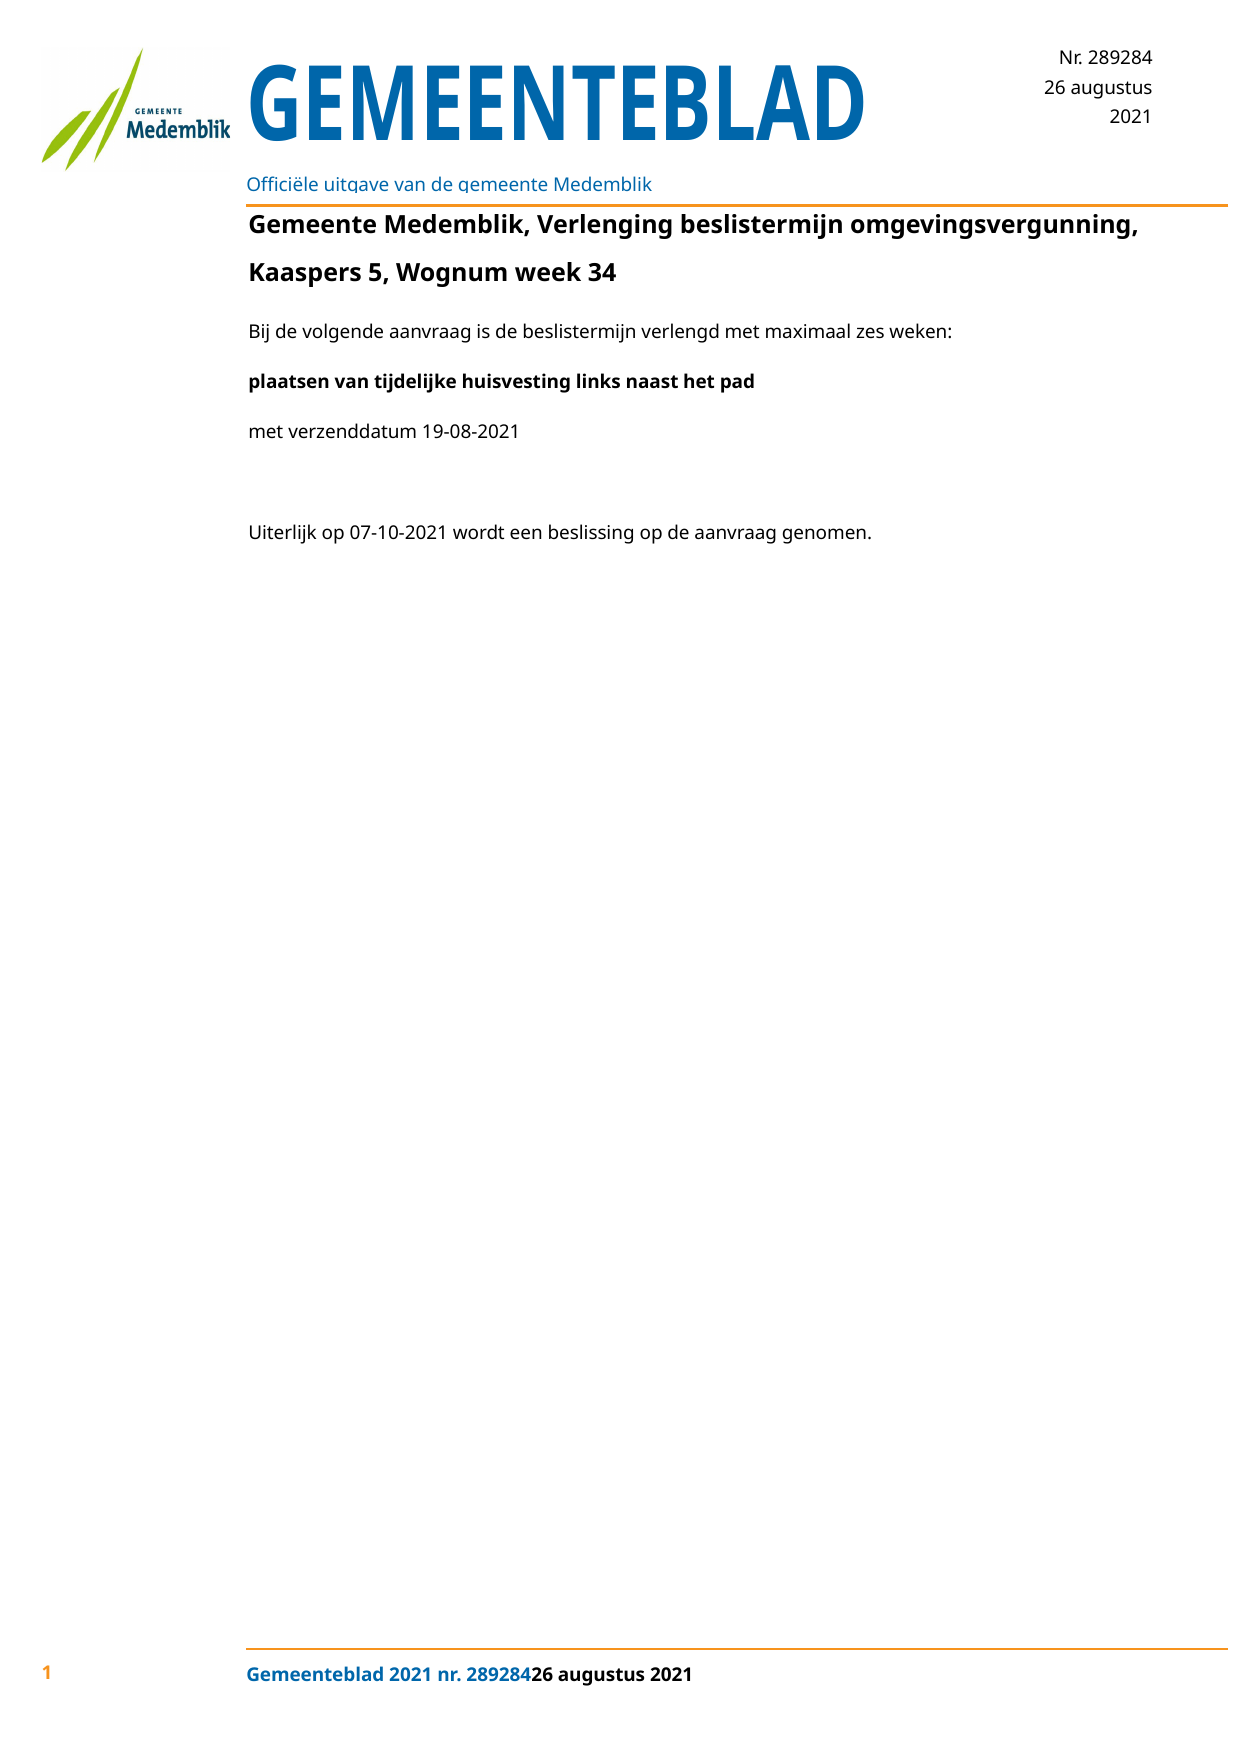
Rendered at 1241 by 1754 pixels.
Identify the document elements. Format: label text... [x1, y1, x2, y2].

text Gemeente Medemblik, Verlenging beslistermijn omgevingsvergunning, Kaaspers 5, Wognum week 34 [248, 207, 1152, 288]
text Bij de volgende aanvraag is de beslistermijn verlengd met maximaal zes weken: [248, 318, 1152, 344]
text met verzenddatum 19-08-2021 [248, 419, 1152, 444]
text Uiterlijk op 07-10-2021 wordt een beslissing op de aanvraag genomen. [248, 519, 1152, 545]
picture [41, 47, 231, 172]
text plaatsen van tijdelijke huisvesting links naast het pad [248, 368, 1152, 394]
